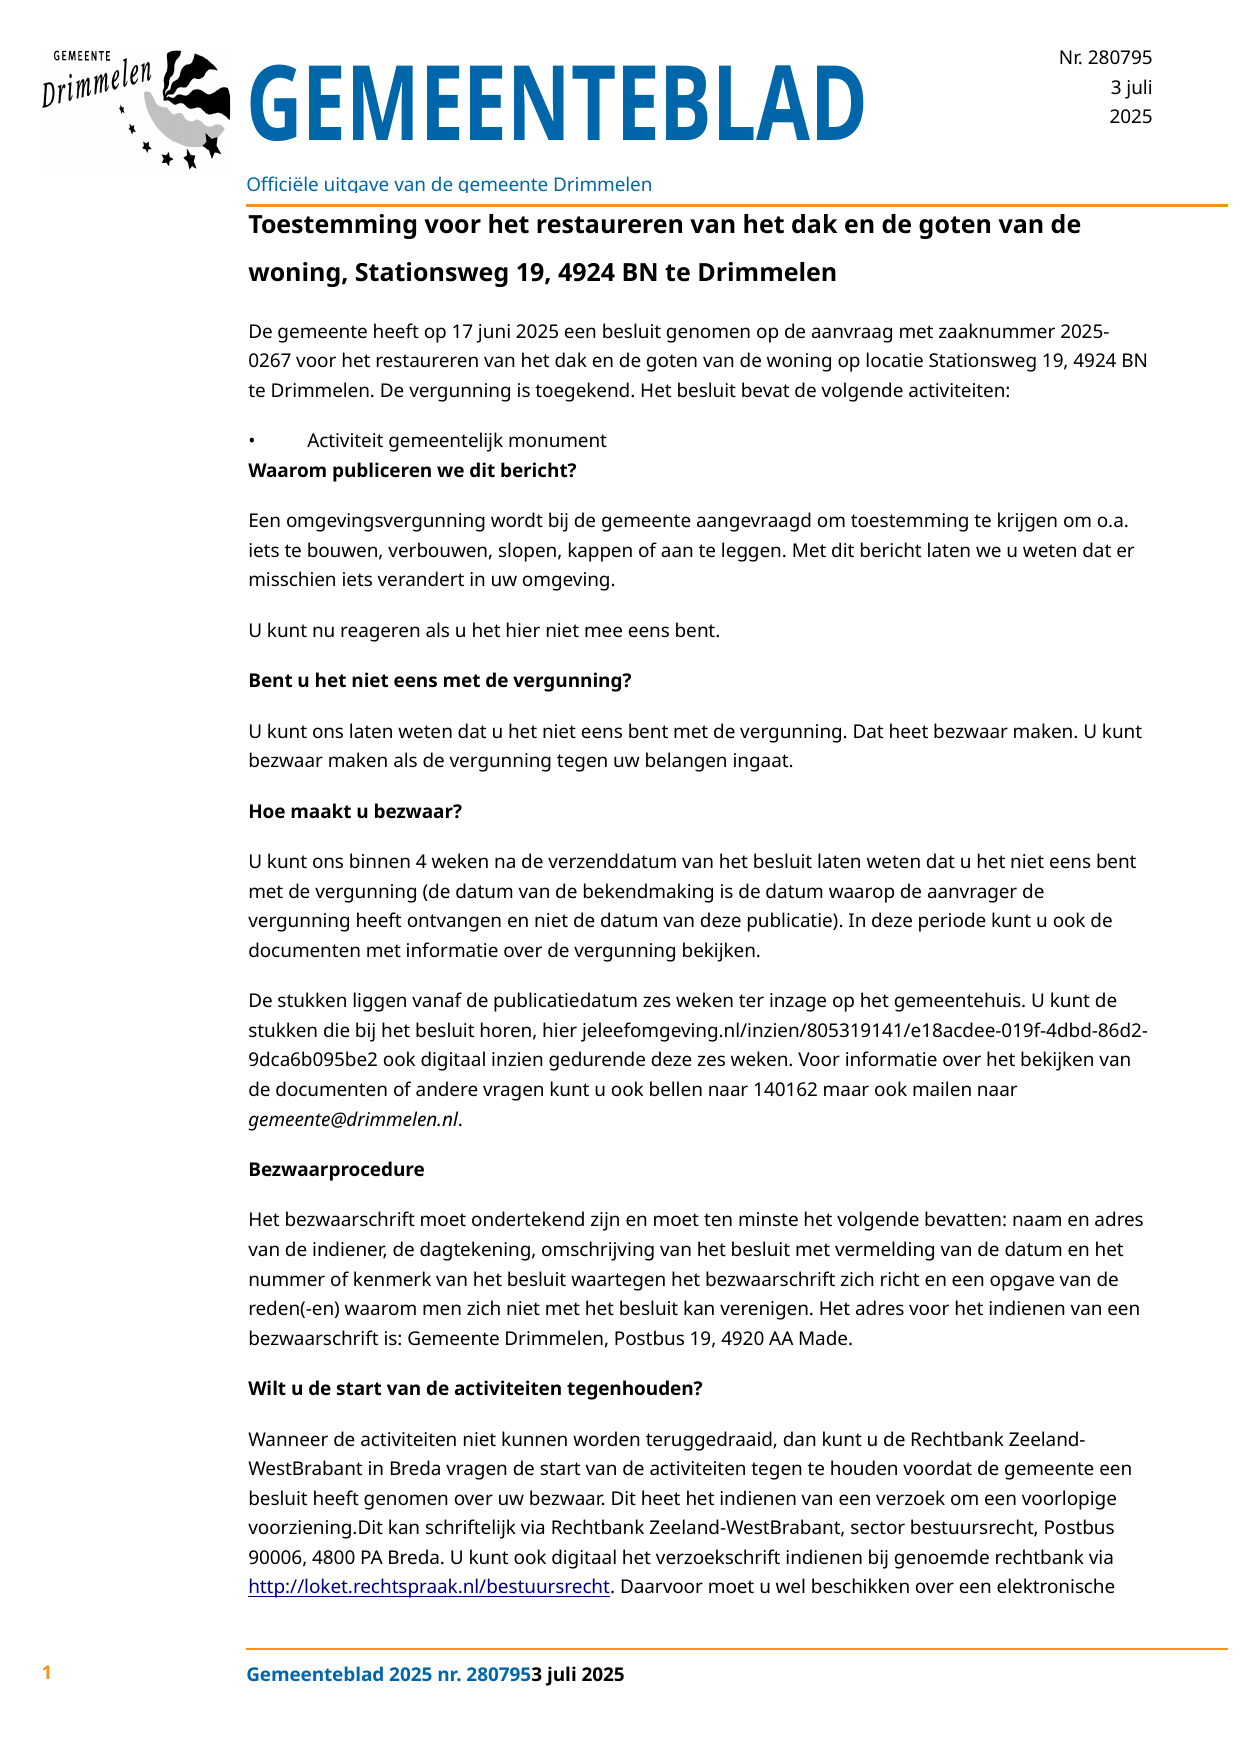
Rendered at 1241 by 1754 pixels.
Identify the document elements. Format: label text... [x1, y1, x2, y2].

text Wilt u de start van de activiteiten tegenhouden? [248, 1375, 1152, 1401]
text De stukken liggen vanaf de publicatiedatum zes weken ter inzage op het gemeentehuis. U kunt de stukken die bij het besluit horen, hier jeleefomgeving.nl/inzien/805319141/e18acdee-019f-4dbd-86d2-9dca6b095be2 ook digitaal inzien gedurende deze zes weken. Voor informatie over het bekijken van de documenten of andere vragen kunt u ook bellen naar 140162 maar ook mailen naar gemeente@drimmelen.nl. [248, 987, 1152, 1132]
text Wanneer de activiteiten niet kunnen worden teruggedraaid, dan kunt u de Rechtbank Zeeland-WestBrabant in Breda vragen de start van de activiteiten tegen te houden voordat de gemeente een besluit heeft genomen over uw bezwaar. Dit heet het indienen van een verzoek om een voorlopige voorziening.Dit kan schriftelijk via Rechtbank Zeeland-WestBrabant, sector bestuursrecht, Postbus 90006, 4800 PA Breda. U kunt ook digitaal het verzoekschrift indienen bij genoemde rechtbank via http://loket.rechtspraak.nl/bestuursrecht. Daarvoor moet u wel beschikken over een elektronische [248, 1426, 1152, 1599]
text U kunt nu reageren als u het hier niet mee eens bent. [248, 617, 1152, 643]
text Waarom publiceren we dit bericht? [248, 457, 1152, 483]
text U kunt ons laten weten dat u het niet eens bent met de vergunning. Dat heet bezwaar maken. U kunt bezwaar maken als de vergunning tegen uw belangen ingaat. [248, 718, 1152, 773]
text U kunt ons binnen 4 weken na de verzenddatum van het besluit laten weten dat u het niet eens bent met de vergunning (de datum van de bekendmaking is de datum waarop de aanvrager de vergunning heeft ontvangen en niet de datum van deze publicatie). In deze periode kunt u ook de documenten met informatie over de vergunning bekijken. [248, 848, 1152, 963]
text Het bezwaarschrift moet ondertekend zijn en moet ten minste het volgende bevatten: naam en adres van de indiener, de dagtekening, omschrijving van het besluit met vermelding van de datum en het nummer of kenmerk van het besluit waartegen het bezwaarschrift zich richt en een opgave van de reden(-en) waarom men zich niet met het besluit kan verenigen. Het adres voor het indienen van een bezwaarschrift is: Gemeente Drimmelen, Postbus 19, 4920 AA Made. [248, 1207, 1152, 1351]
text Bent u het niet eens met de vergunning? [248, 667, 1152, 693]
text Hoe maakt u bezwaar? [248, 798, 1152, 824]
text Bezwaarprocedure [248, 1156, 1152, 1182]
picture [41, 47, 231, 172]
text Een omgevingsvergunning wordt bij de gemeente aangevraagd om toestemming te krijgen om o.a. iets te bouwen, verbouwen, slopen, kappen of aan te leggen. Met dit bericht laten we u weten dat er misschien iets verandert in uw omgeving. [248, 507, 1152, 592]
text De gemeente heeft op 17 juni 2025 een besluit genomen op de aanvraag met zaaknummer 2025-0267 voor het restaureren van het dak en de goten van de woning op locatie Stationsweg 19, 4924 BN te Drimmelen. De vergunning is toegekend. Het besluit bevat de volgende activiteiten: [248, 318, 1152, 403]
text Toestemming voor het restaureren van het dak en de goten van de woning, Stationsweg 19, 4924 BN te Drimmelen [248, 207, 1152, 288]
list Activiteit gemeentelijk monument [248, 427, 1152, 453]
